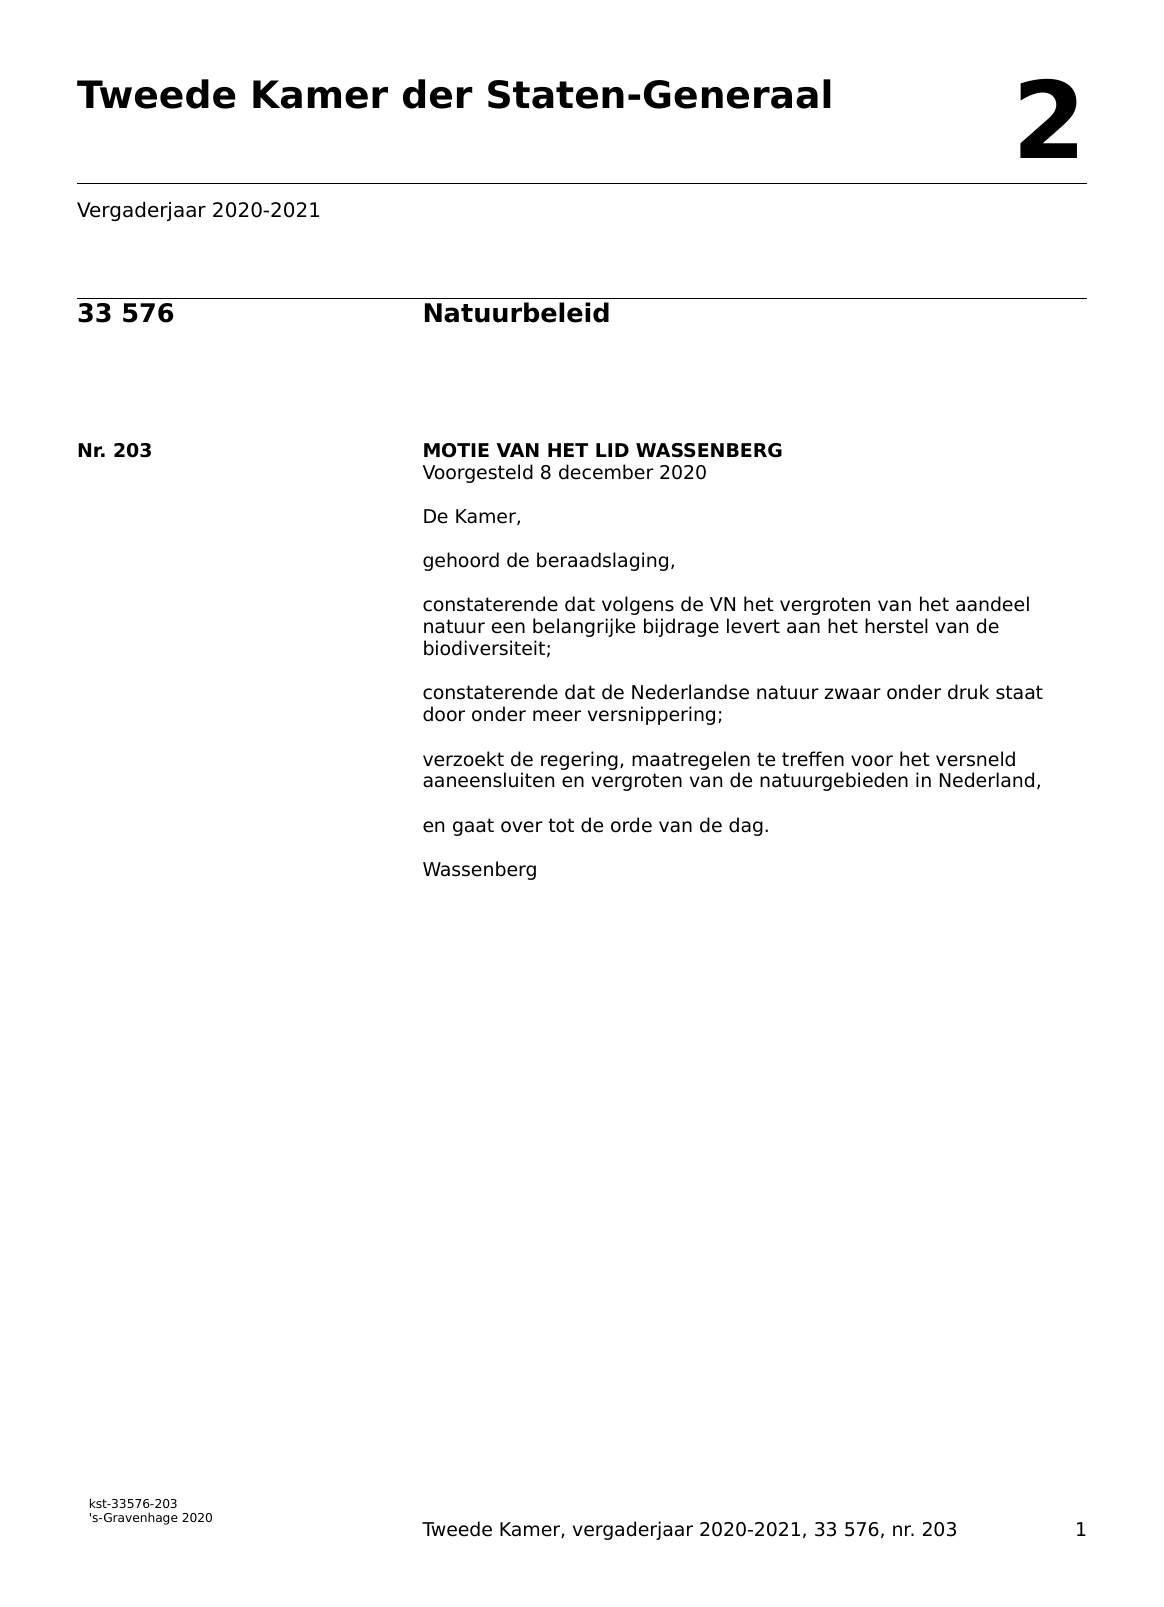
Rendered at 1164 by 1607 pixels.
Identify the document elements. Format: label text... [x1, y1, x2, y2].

text constaterende dat volgens de VN het vergroten van het aandeel natuur een belangrijke bijdrage levert aan het herstel van de biodiversiteit; [422, 594, 1087, 660]
text Wassenberg [422, 859, 1087, 881]
text verzoekt de regering, maatregelen te treffen voor het versneld aaneensluiten en vergroten van de natuurgebieden in Nederland, [422, 748, 1087, 792]
text gehoord de beraadslaging, [422, 550, 1087, 572]
text Voorgesteld 8 december 2020 [422, 462, 1087, 484]
subtitle 33 576 Natuurbeleid [77, 299, 1087, 329]
text kst-33576-203 [88, 1497, 323, 1511]
text De Kamer, [422, 506, 1087, 528]
table_header 2 [886, 59, 1087, 183]
text en gaat over tot de orde van de dag. [422, 814, 1087, 837]
table_header Tweede Kamer der Staten-Generaal [77, 59, 886, 183]
text 's-Gravenhage 2020 [88, 1511, 323, 1525]
text constaterende dat de Nederlandse natuur zwaar onder druk staat door onder meer versnippering; [422, 682, 1087, 726]
subtitle Nr. 203 MOTIE VAN HET LID WASSENBERG [77, 440, 1087, 462]
table_cell Vergaderjaar 2020-2021 [77, 184, 1087, 298]
